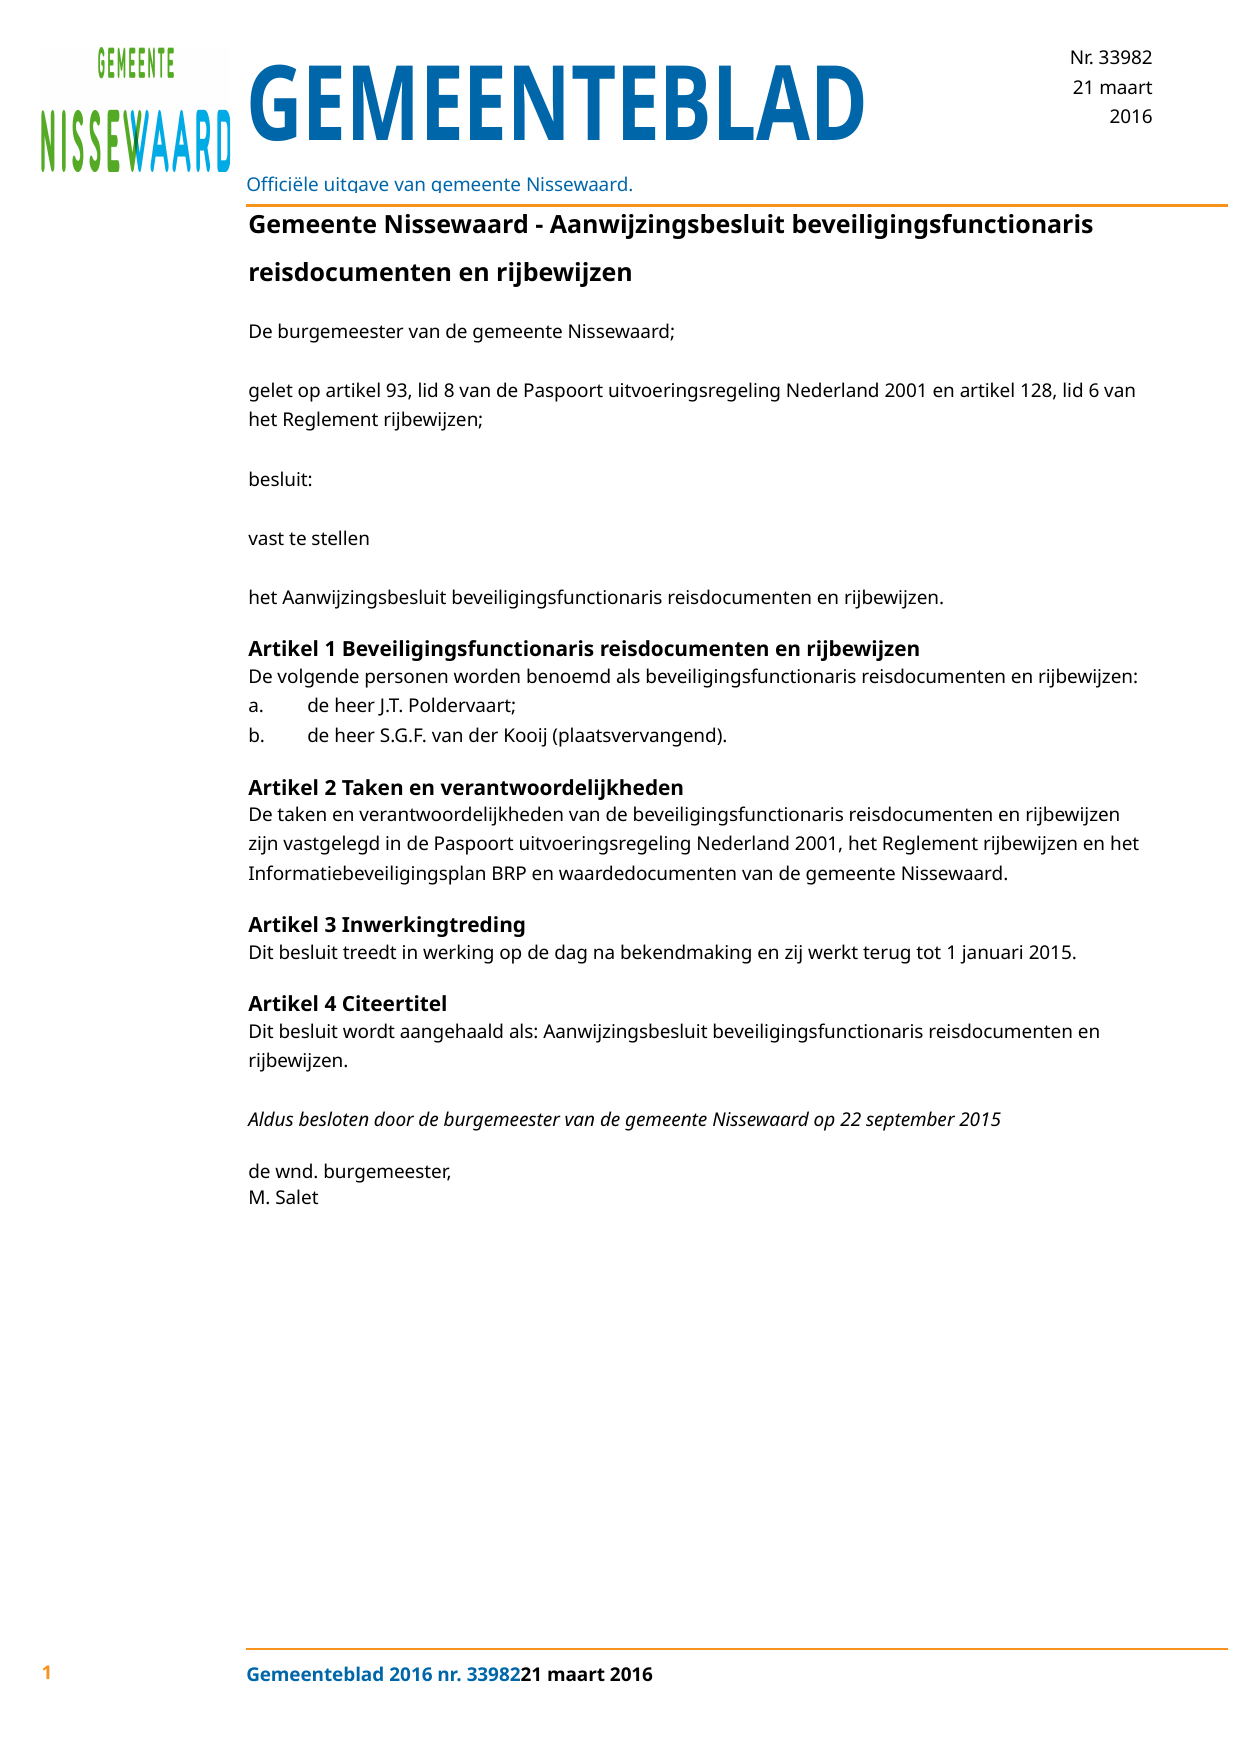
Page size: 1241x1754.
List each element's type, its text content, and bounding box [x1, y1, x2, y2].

text vast te stellen [248, 525, 1152, 551]
picture [222, 122, 227, 160]
text Aldus besloten door de burgemeester van de gemeente Nissewaard op 22 september 2015 [248, 1107, 1152, 1132]
text Artikel 2 Taken en verantwoordelijkheden [248, 773, 1152, 801]
picture [200, 151, 206, 172]
text Dit besluit treedt in werking op de dag na bekendmaking en zij werkt terug tot 1 januari 2015. [248, 939, 1152, 965]
text De volgende personen worden benoemd als beveiligingsfunctionaris reisdocumenten en rijbewijzen: [248, 663, 1152, 689]
text De burgemeester van de gemeente Nissewaard; [248, 318, 1152, 344]
text Dit besluit wordt aangehaald als: Aanwijzingsbesluit beveiligingsfunctionaris reisdocumenten en rijbewijzen. [248, 1018, 1152, 1073]
text de wnd. burgemeester, [248, 1158, 1152, 1184]
text Gemeente Nissewaard - Aanwijzingsbesluit beveiligingsfunctionaris reisdocumenten en rijbewijzen [248, 207, 1152, 288]
picture [201, 122, 206, 138]
text besluit: [248, 466, 1152, 492]
text Artikel 1 Beveiligingsfunctionaris reisdocumenten en rijbewijzen [248, 634, 1152, 663]
list de heer J.T. Poldervaart; [248, 693, 1152, 718]
list de heer S.G.F. van der Kooij (plaatsvervangend). [248, 722, 1152, 748]
picture [176, 157, 187, 172]
text Artikel 4 Citeertitel [248, 989, 1152, 1018]
text gelet op artikel 93, lid 8 van de Paspoort uitvoeringsregeling Nederland 2001 en artikel 128, lid 6 van het Reglement rijbewijzen; [248, 377, 1152, 432]
picture [41, 47, 231, 172]
text Artikel 3 Inwerkingtreding [248, 911, 1152, 939]
text De taken en verantwoordelijkheden van de beveiligingsfunctionaris reisdocumenten en rijbewijzen zijn vastgelegd in de Paspoort uitvoeringsregeling Nederland 2001, het Reglement rijbewijzen en het Informatiebeveiligingsplan BRP en waardedocumenten van de gemeente Nissewaard. [248, 801, 1152, 886]
text het Aanwijzingsbesluit beveiligingsfunctionaris reisdocumenten en rijbewijzen. [248, 584, 1152, 610]
text M. Salet [248, 1184, 1152, 1209]
picture [154, 157, 165, 172]
